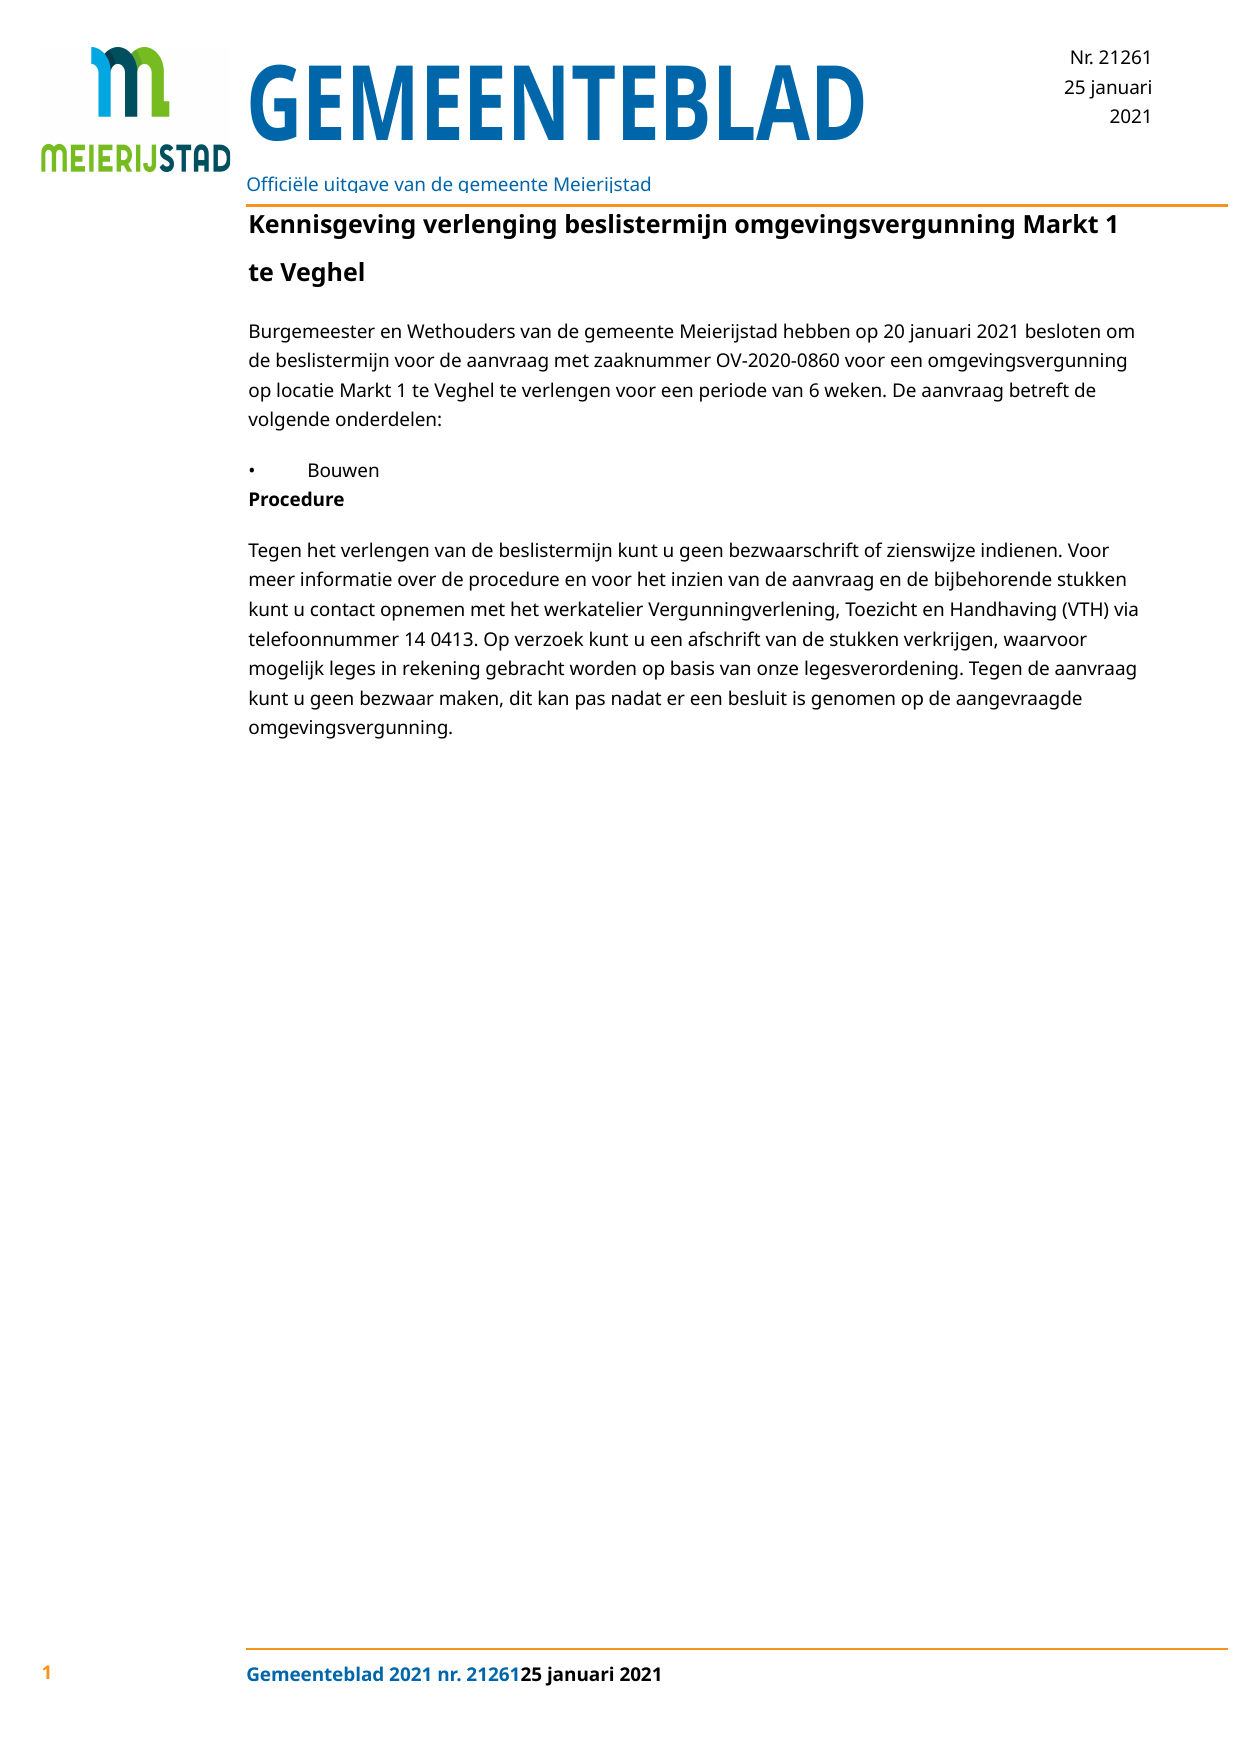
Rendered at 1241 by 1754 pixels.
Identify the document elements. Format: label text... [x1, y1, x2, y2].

picture [41, 47, 231, 172]
text Kennisgeving verlenging beslistermijn omgevingsvergunning Markt 1 te Veghel [248, 207, 1152, 288]
text Tegen het verlengen van de beslistermijn kunt u geen bezwaarschrift of zienswijze indienen. Voor meer informatie over de procedure en voor het inzien van de aanvraag en de bijbehorende stukken kunt u contact opnemen met het werkatelier Vergunningverlening, Toezicht en Handhaving (VTH) via telefoonnummer 14 0413. Op verzoek kunt u een afschrift van de stukken verkrijgen, waarvoor mogelijk leges in rekening gebracht worden op basis van onze legesverordening. Tegen de aanvraag kunt u geen bezwaar maken, dit kan pas nadat er een besluit is genomen op de aangevraagde omgevingsvergunning. [248, 537, 1152, 740]
text Procedure [248, 487, 1152, 512]
list Bouwen [248, 457, 1152, 483]
text Burgemeester en Wethouders van de gemeente Meierijstad hebben op 20 januari 2021 besloten om de beslistermijn voor de aanvraag met zaaknummer OV-2020-0860 voor een omgevingsvergunning op locatie Markt 1 te Veghel te verlengen voor een periode van 6 weken. De aanvraag betreft de volgende onderdelen: [248, 318, 1152, 432]
